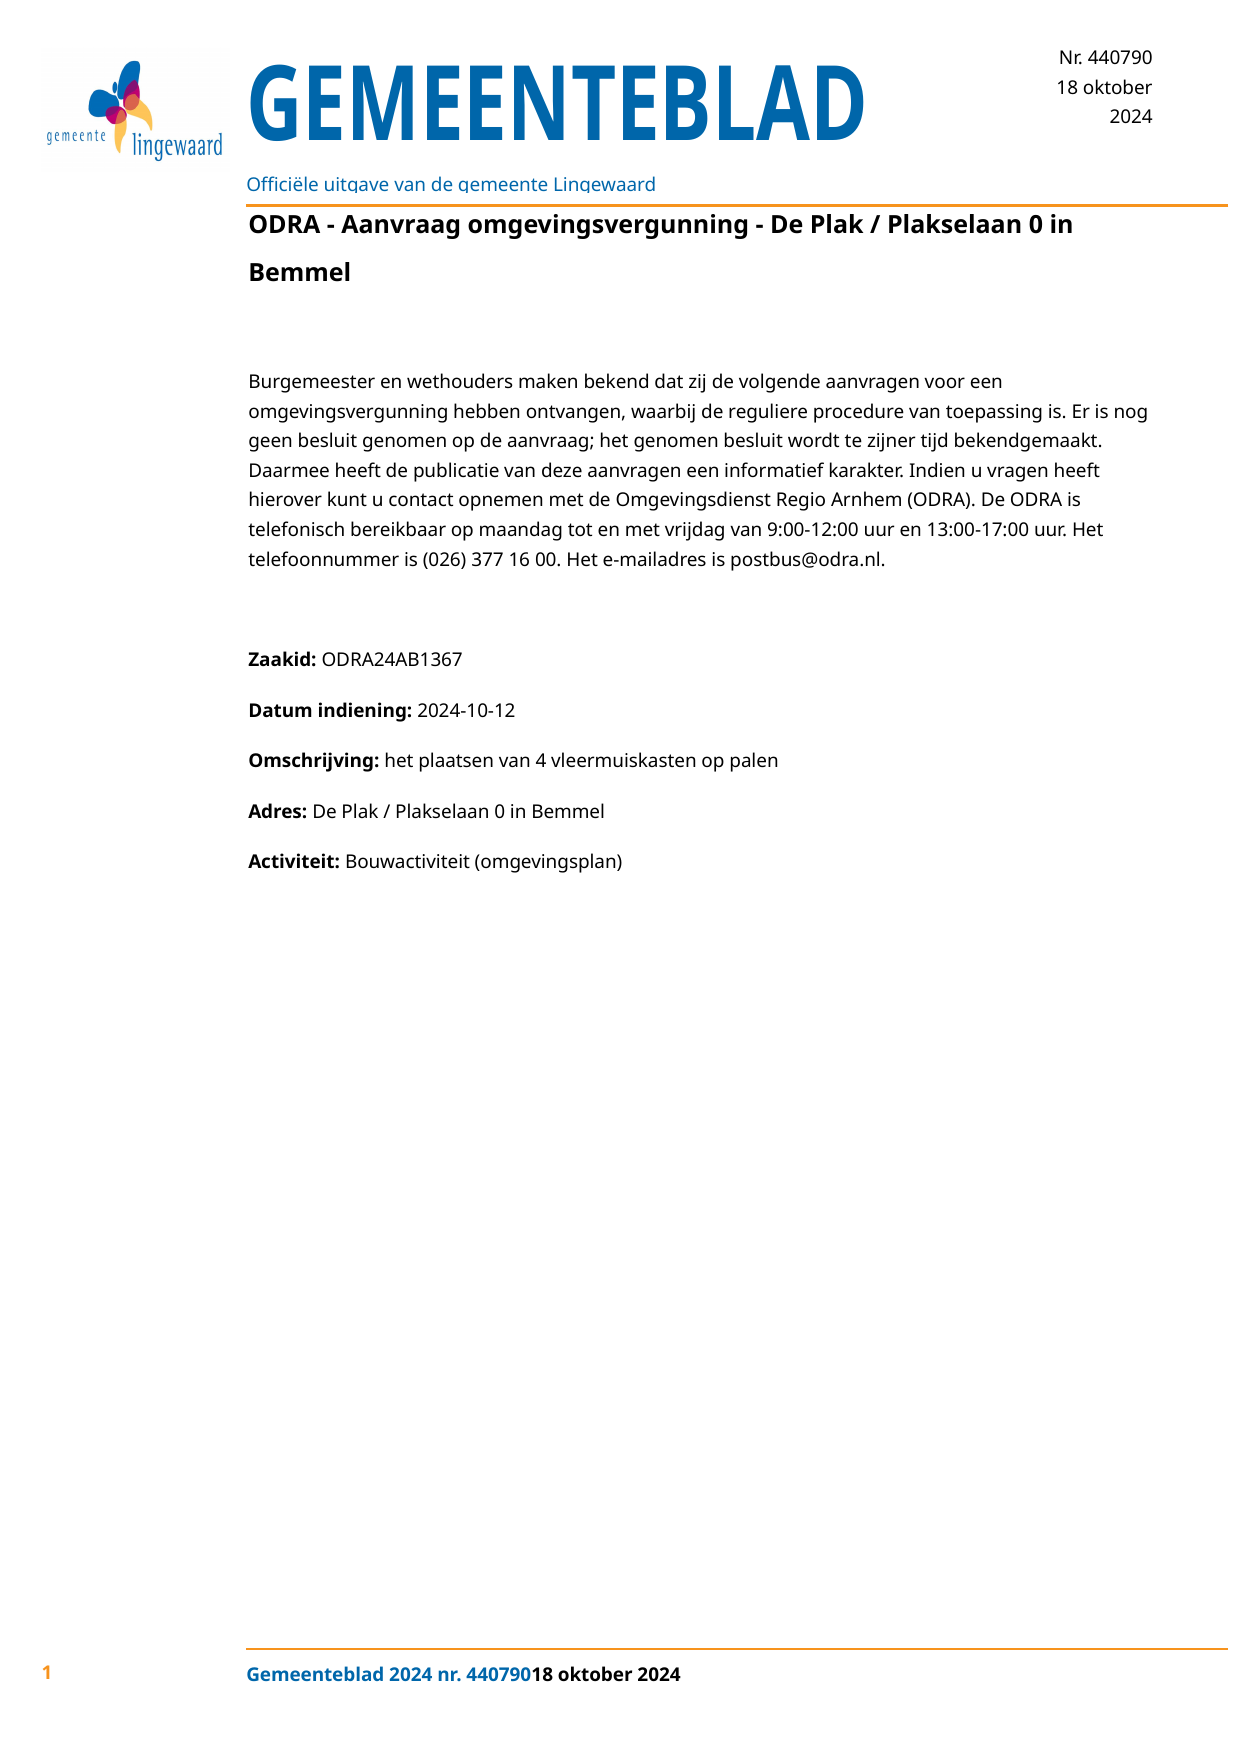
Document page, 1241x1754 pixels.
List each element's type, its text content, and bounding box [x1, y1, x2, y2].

text Zaakid: ODRA24AB1367 [248, 647, 1152, 672]
picture [41, 47, 231, 172]
text Burgemeester en wethouders maken bekend dat zij de volgende aanvragen voor een omgevingsvergunning hebben ontvangen, waarbij de reguliere procedure van toepassing is. Er is nog geen besluit genomen op de aanvraag; het genomen besluit wordt te zijner tijd bekendgemaakt. Daarmee heeft de publicatie van deze aanvragen een informatief karakter. Indien u vragen heeft hierover kunt u contact opnemen met de Omgevingsdienst Regio Arnhem (ODRA). De ODRA is telefonisch bereikbaar op maandag tot en met vrijdag van 9:00-12:00 uur en 13:00-17:00 uur. Het telefoonnummer is (026) 377 16 00. Het e-mailadres is postbus@odra.nl. [248, 368, 1152, 572]
text ODRA - Aanvraag omgevingsvergunning - De Plak / Plakselaan 0 in Bemmel [248, 207, 1152, 288]
text Activiteit: Bouwactiviteit (omgevingsplan) [248, 848, 1152, 874]
text Datum indiening: 2024-10-12 [248, 697, 1152, 723]
text Omschrijving: het plaatsen van 4 vleermuiskasten op palen [248, 747, 1152, 773]
text Adres: De Plak / Plakselaan 0 in Bemmel [248, 798, 1152, 824]
